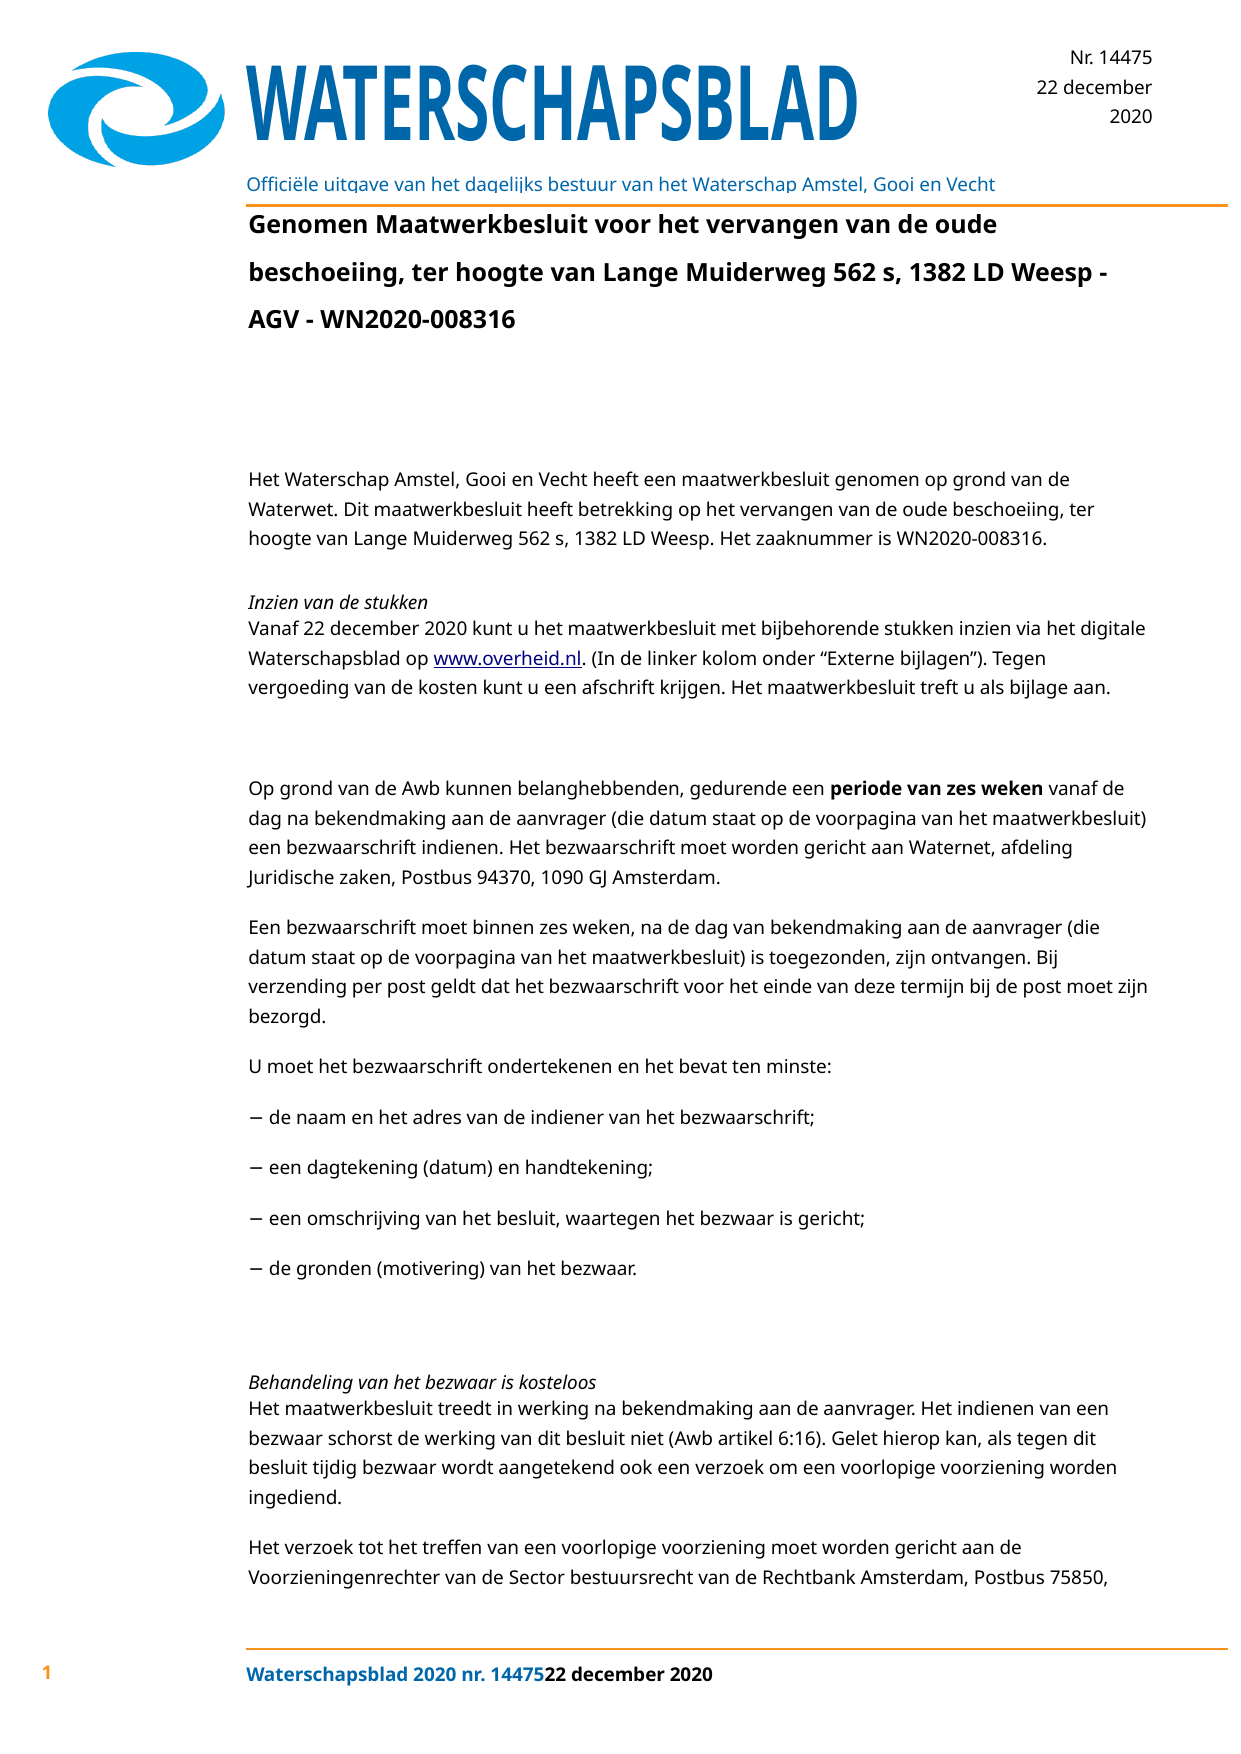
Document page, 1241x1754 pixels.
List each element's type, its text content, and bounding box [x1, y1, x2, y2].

text Genomen Maatwerkbesluit voor het vervangen van de oude beschoeiing, ter hoogte van Lange Muiderweg 562 s, 1382 LD Weesp - AGV - WN2020-008316 [248, 207, 1152, 336]
text Op grond van de Awb kunnen belanghebbenden, gedurende een periode van zes weken vanaf de dag na bekendmaking aan de aanvrager (die datum staat op de voorpagina van het maatwerkbesluit) een bezwaarschrift indienen. Het bezwaarschrift moet worden gericht aan Waternet, afdeling Juridische zaken, Postbus 94370, 1090 GJ Amsterdam. [248, 775, 1152, 890]
text Vanaf 22 december 2020 kunt u het maatwerkbesluit met bijbehorende stukken inzien via het digitale Waterschapsblad op www.overheid.nl. (In de linker kolom onder “Externe bijlagen”). Tegen vergoeding van de kosten kunt u een afschrift krijgen. Het maatwerkbesluit treft u als bijlage aan. [248, 615, 1152, 700]
text − de naam en het adres van de indiener van het bezwaarschrift; [248, 1104, 1152, 1130]
picture [41, 47, 231, 172]
text Behandeling van het bezwaar is kosteloos [248, 1369, 1152, 1395]
text Het Waterschap Amstel, Gooi en Vecht heeft een maatwerkbesluit genomen op grond van de Waterwet. Dit maatwerkbesluit heeft betrekking op het vervangen van de oude beschoeiing, ter hoogte van Lange Muiderweg 562 s, 1382 LD Weesp. Het zaaknummer is WN2020-008316. [248, 466, 1152, 551]
text − een omschrijving van het besluit, waartegen het bezwaar is gericht; [248, 1205, 1152, 1231]
text Een bezwaarschrift moet binnen zes weken, na de dag van bekendmaking aan de aanvrager (die datum staat op de voorpagina van het maatwerkbesluit) is toegezonden, zijn ontvangen. Bij verzending per post geldt dat het bezwaarschrift voor het einde van deze termijn bij de post moet zijn bezorgd. [248, 914, 1152, 1029]
text Het maatwerkbesluit treedt in werking na bekendmaking aan de aanvrager. Het indienen van een bezwaar schorst de werking van dit besluit niet (Awb artikel 6:16). Gelet hierop kan, als tegen dit besluit tijdig bezwaar wordt aangetekend ook een verzoek om een voorlopige voorziening worden ingediend. [248, 1395, 1152, 1510]
text U moet het bezwaarschrift ondertekenen en het bevat ten minste: [248, 1053, 1152, 1079]
text Inzien van de stukken [248, 589, 1152, 615]
text Het verzoek tot het treffen van een voorlopige voorziening moet worden gericht aan de Voorzieningenrechter van de Sector bestuursrecht van de Rechtbank Amsterdam, Postbus 75850, [248, 1534, 1152, 1590]
text − de gronden (motivering) van het bezwaar. [248, 1255, 1152, 1281]
text − een dagtekening (datum) en handtekening; [248, 1154, 1152, 1180]
